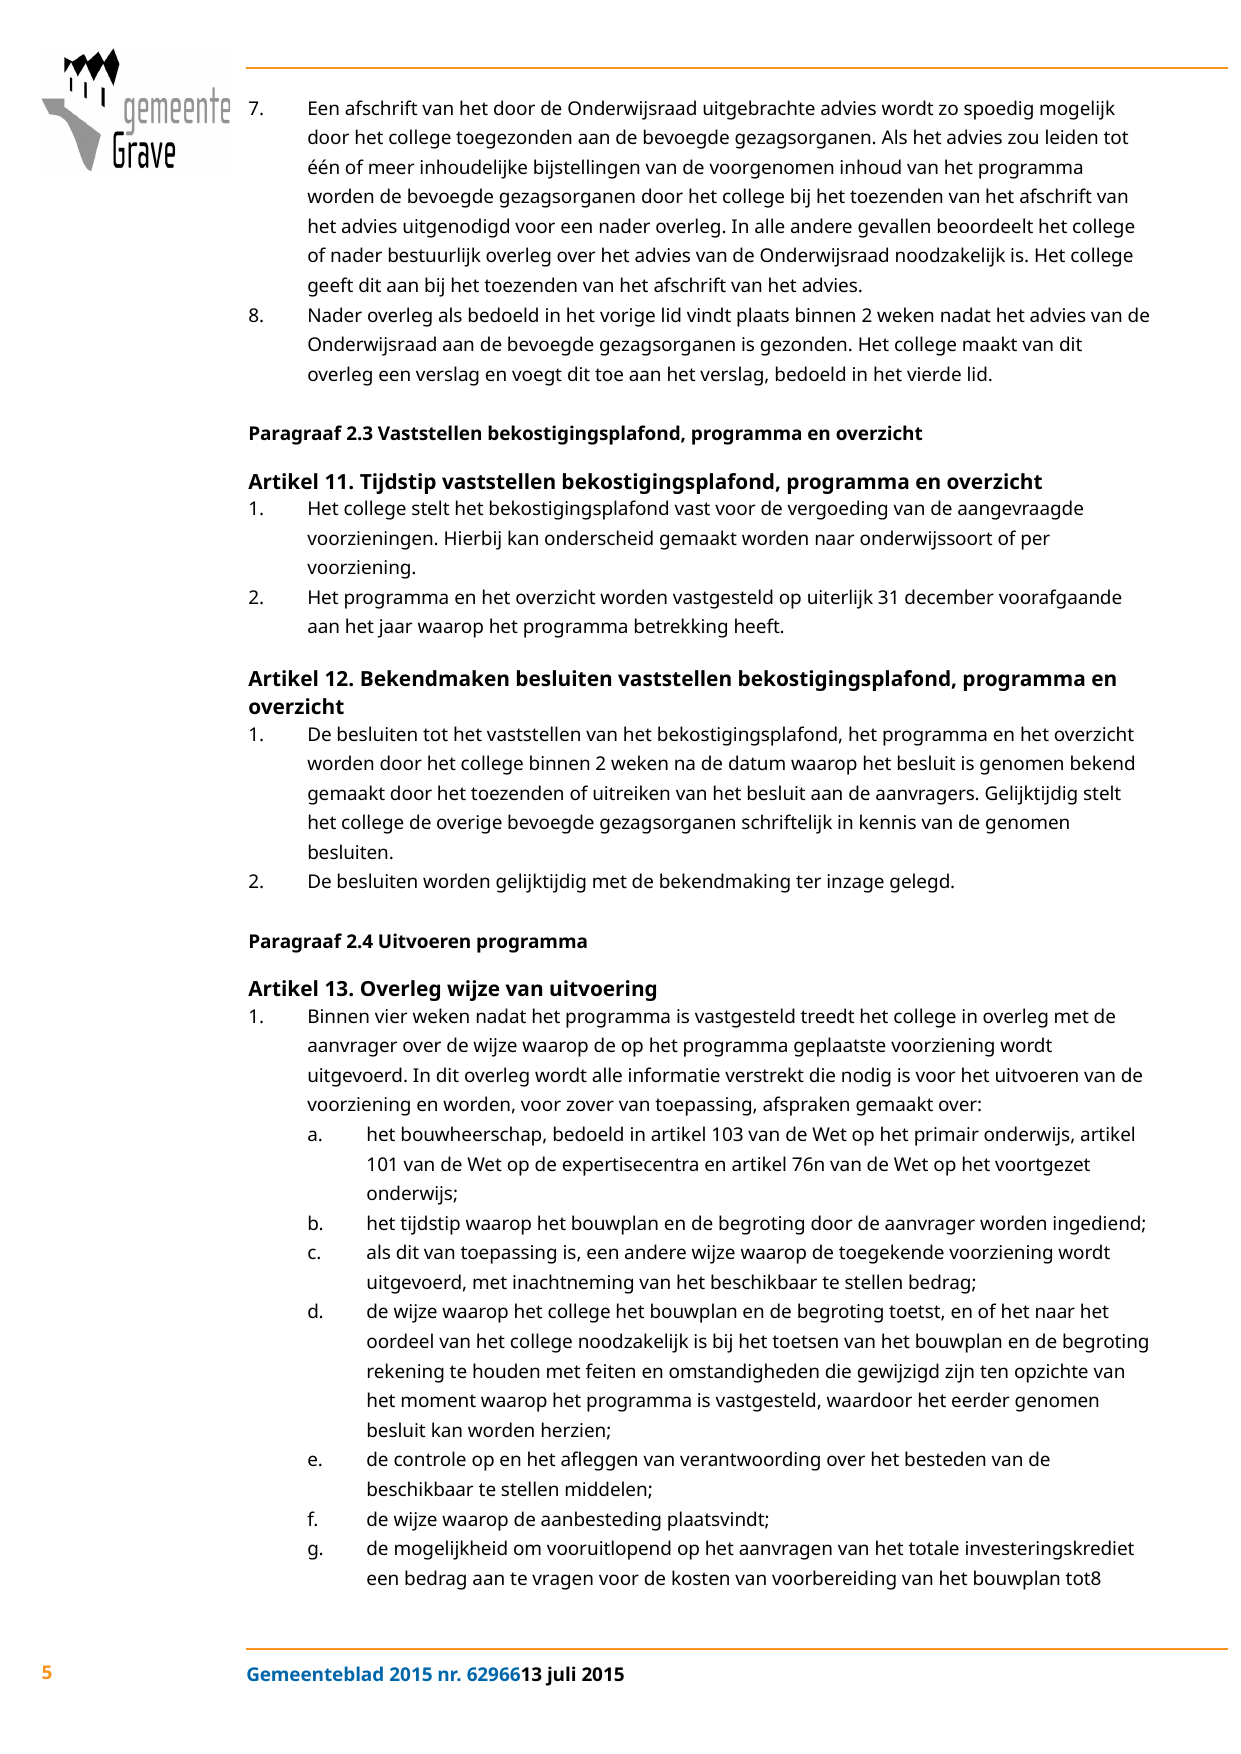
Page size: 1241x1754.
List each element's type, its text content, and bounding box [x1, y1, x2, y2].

list als dit van toepassing is, een andere wijze waarop de toegekende voorziening wordt uitgevoerd, met inachtneming van het beschikbaar te stellen bedrag; [307, 1239, 1152, 1295]
text Artikel 12. Bekendmaken besluiten vaststellen bekostigingsplafond, programma en overzicht [248, 664, 1152, 721]
list Nader overleg als bedoeld in het vorige lid vindt plaats binnen 2 weken nadat het advies van de Onderwijsraad aan de bevoegde gezagsorganen is gezonden. Het college maakt van dit overleg een verslag en voegt dit toe aan het verslag, bedoeld in het vierde lid. [248, 302, 1152, 387]
text Paragraaf 2.3 Vaststellen bekostigingsplafond, programma en overzicht [248, 420, 1152, 446]
list Het college stelt het bekostigingsplafond vast voor de vergoeding van de aangevraagde voorzieningen. Hierbij kan onderscheid gemaakt worden naar onderwijssoort of per voorziening. [248, 495, 1152, 580]
text Artikel 13. Overleg wijze van uitvoering [248, 974, 1152, 1003]
list het tijdstip waarop het bouwplan en de begroting door de aanvrager worden ingediend; [307, 1210, 1152, 1236]
text Artikel 11. Tijdstip vaststellen bekostigingsplafond, programma en overzicht [248, 467, 1152, 495]
list Een afschrift van het door de Onderwijsraad uitgebrachte advies wordt zo spoedig mogelijk door het college toegezonden aan de bevoegde gezagsorganen. Als het advies zou leiden tot één of meer inhoudelijke bijstellingen van de voorgenomen inhoud van het programma worden de bevoegde gezagsorganen door het college bij het toezenden van het afschrift van het advies uitgenodigd voor een nader overleg. In alle andere gevallen beoordeelt het college of nader bestuurlijk overleg over het advies van de Onderwijsraad noodzakelijk is. Het college geeft dit aan bij het toezenden van het afschrift van het advies. [248, 95, 1152, 298]
list De besluiten worden gelijktijdig met de bekendmaking ter inzage gelegd. [248, 869, 1152, 894]
list het bouwheerschap, bedoeld in artikel 103 van de Wet op het primair onderwijs, artikel 101 van de Wet op de expertisecentra en artikel 76n van de Wet op het voortgezet onderwijs; [307, 1121, 1152, 1206]
list De besluiten tot het vaststellen van het bekostigingsplafond, het programma en het overzicht worden door het college binnen 2 weken na de datum waarop het besluit is genomen bekend gemaakt door het toezenden of uitreiken van het besluit aan de aanvragers. Gelijktijdig stelt het college de overige bevoegde gezagsorganen schriftelijk in kennis van de genomen besluiten. [248, 721, 1152, 865]
list de mogelijkheid om vooruitlopend op het aanvragen van het totale investeringskrediet een bedrag aan te vragen voor de kosten van voorbereiding van het bouwplan tot8 [307, 1535, 1152, 1591]
list de wijze waarop de aanbesteding plaatsvindt; [307, 1506, 1152, 1532]
text Paragraaf 2.4 Uitvoeren programma [248, 928, 1152, 954]
picture [41, 47, 231, 172]
list Binnen vier weken nadat het programma is vastgesteld treedt het college in overleg met de aanvrager over de wijze waarop de op het programma geplaatste voorziening wordt uitgevoerd. In dit overleg wordt alle informatie verstrekt die nodig is voor het uitvoeren van de voorziening en worden, voor zover van toepassing, afspraken gemaakt over: [248, 1003, 1152, 1117]
list Het programma en het overzicht worden vastgesteld op uiterlijk 31 december voorafgaande aan het jaar waarop het programma betrekking heeft. [248, 584, 1152, 639]
list de controle op en het afleggen van verantwoording over het besteden van de beschikbaar te stellen middelen; [307, 1447, 1152, 1502]
list de wijze waarop het college het bouwplan en de begroting toetst, en of het naar het oordeel van het college noodzakelijk is bij het toetsen van het bouwplan en de begroting rekening te houden met feiten en omstandigheden die gewijzigd zijn ten opzichte van het moment waarop het programma is vastgesteld, waardoor het eerder genomen besluit kan worden herzien; [307, 1299, 1152, 1443]
